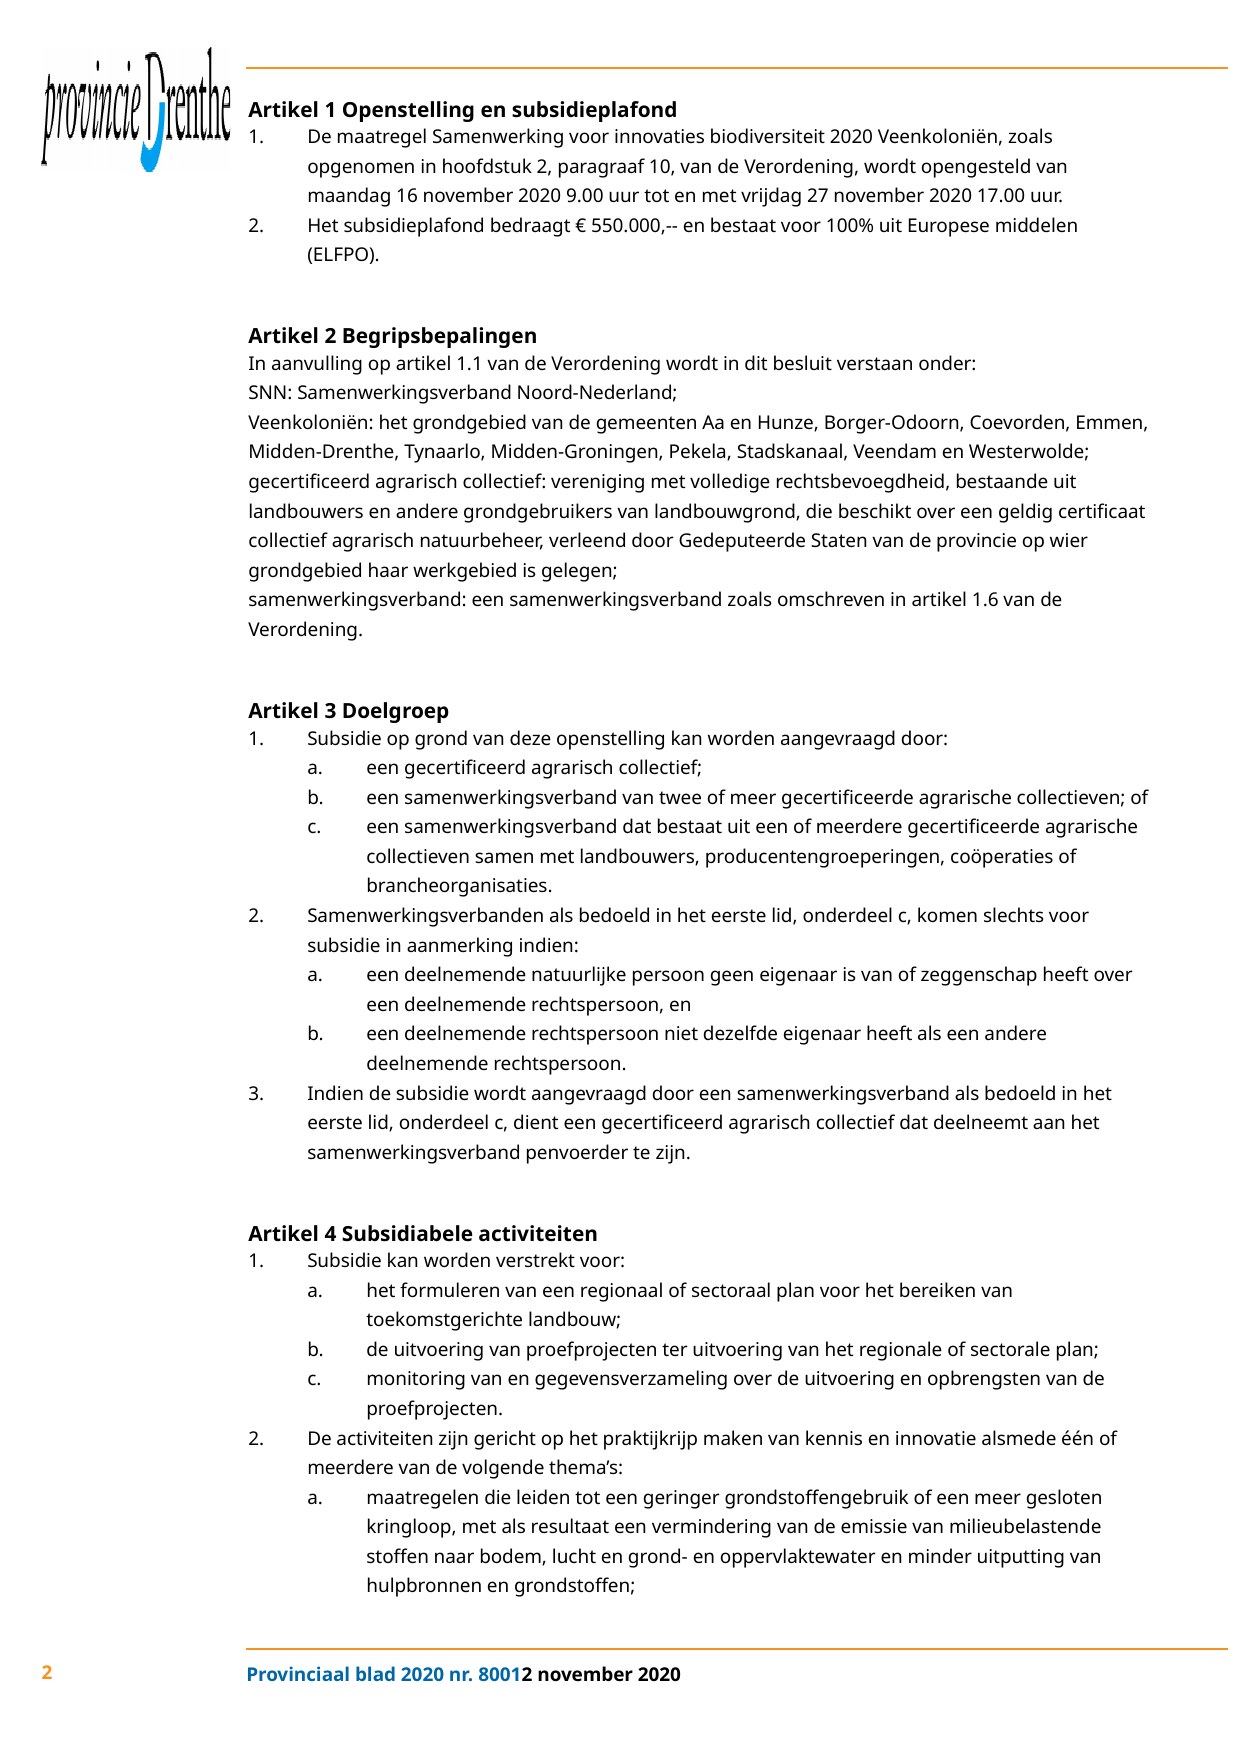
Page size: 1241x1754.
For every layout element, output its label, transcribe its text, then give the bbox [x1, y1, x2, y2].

text Artikel 3 Doelgroep [248, 696, 1152, 725]
list Indien de subsidie wordt aangevraagd door een samenwerkingsverband als bedoeld in het eerste lid, onderdeel c, dient een gecertificeerd agrarisch collectief dat deelneemt aan het samenwerkingsverband penvoerder te zijn. [248, 1080, 1152, 1164]
list De maatregel Samenwerking voor innovaties biodiversiteit 2020 Veenkoloniën, zoals opgenomen in hoofdstuk 2, paragraaf 10, van de Verordening, wordt opengesteld van maandag 16 november 2020 9.00 uur tot en met vrijdag 27 november 2020 17.00 uur. [248, 123, 1152, 208]
text gecertificeerd agrarisch collectief: vereniging met volledige rechtsbevoegdheid, bestaande uit landbouwers en andere grondgebruikers van landbouwgrond, die beschikt over een geldig certificaat collectief agrarisch natuurbeheer, verleend door Gedeputeerde Staten van de provincie op wier grondgebied haar werkgebied is gelegen; [248, 468, 1152, 583]
text Artikel 4 Subsidiabele activiteiten [248, 1219, 1152, 1247]
list een samenwerkingsverband van twee of meer gecertificeerde agrarische collectieven; of [307, 784, 1152, 809]
list De activiteiten zijn gericht op het praktijkrijp maken van kennis en innovatie alsmede één of meerdere van de volgende thema’s: [248, 1425, 1152, 1480]
text In aanvulling op artikel 1.1 van de Verordening wordt in dit besluit verstaan onder: [248, 350, 1152, 376]
text Artikel 1 Openstelling en subsidieplafond [248, 95, 1152, 123]
list een samenwerkingsverband dat bestaat uit een of meerdere gecertificeerde agrarische collectieven samen met landbouwers, producentengroeperingen, coöperaties of brancheorganisaties. [307, 813, 1152, 898]
picture [41, 47, 231, 172]
text samenwerkingsverband: een samenwerkingsverband zoals omschreven in artikel 1.6 van de Verordening. [248, 587, 1152, 642]
list Subsidie kan worden verstrekt voor: [248, 1247, 1152, 1273]
text SNN: Samenwerkingsverband Noord-Nederland; [248, 379, 1152, 405]
list Subsidie op grond van deze openstelling kan worden aangevraagd door: [248, 725, 1152, 750]
list maatregelen die leiden tot een geringer grondstoffengebruik of een meer gesloten kringloop, met als resultaat een vermindering van de emissie van milieubelastende stoffen naar bodem, lucht en grond- en oppervlaktewater en minder uitputting van hulpbronnen en grondstoffen; [307, 1484, 1152, 1598]
list een gecertificeerd agrarisch collectief; [307, 754, 1152, 780]
list de uitvoering van proefprojecten ter uitvoering van het regionale of sectorale plan; [307, 1336, 1152, 1362]
list Samenwerkingsverbanden als bedoeld in het eerste lid, onderdeel c, komen slechts voor subsidie in aanmerking indien: [248, 902, 1152, 957]
list het formuleren van een regionaal of sectoraal plan voor het bereiken van toekomstgerichte landbouw; [307, 1277, 1152, 1332]
text Veenkoloniën: het grondgebied van de gemeenten Aa en Hunze, Borger-Odoorn, Coevorden, Emmen, Midden-Drenthe, Tynaarlo, Midden-Groningen, Pekela, Stadskanaal, Veendam en Westerwolde; [248, 409, 1152, 464]
text Artikel 2 Begripsbepalingen [248, 322, 1152, 350]
list een deelnemende rechtspersoon niet dezelfde eigenaar heeft als een andere deelnemende rechtspersoon. [307, 1021, 1152, 1076]
list monitoring van en gegevensverzameling over de uitvoering en opbrengsten van de proefprojecten. [307, 1366, 1152, 1421]
list Het subsidieplafond bedraagt € 550.000,-- en bestaat voor 100% uit Europese middelen (ELFPO). [248, 212, 1152, 267]
list een deelnemende natuurlijke persoon geen eigenaar is van of zeggenschap heeft over een deelnemende rechtspersoon, en [307, 961, 1152, 1017]
